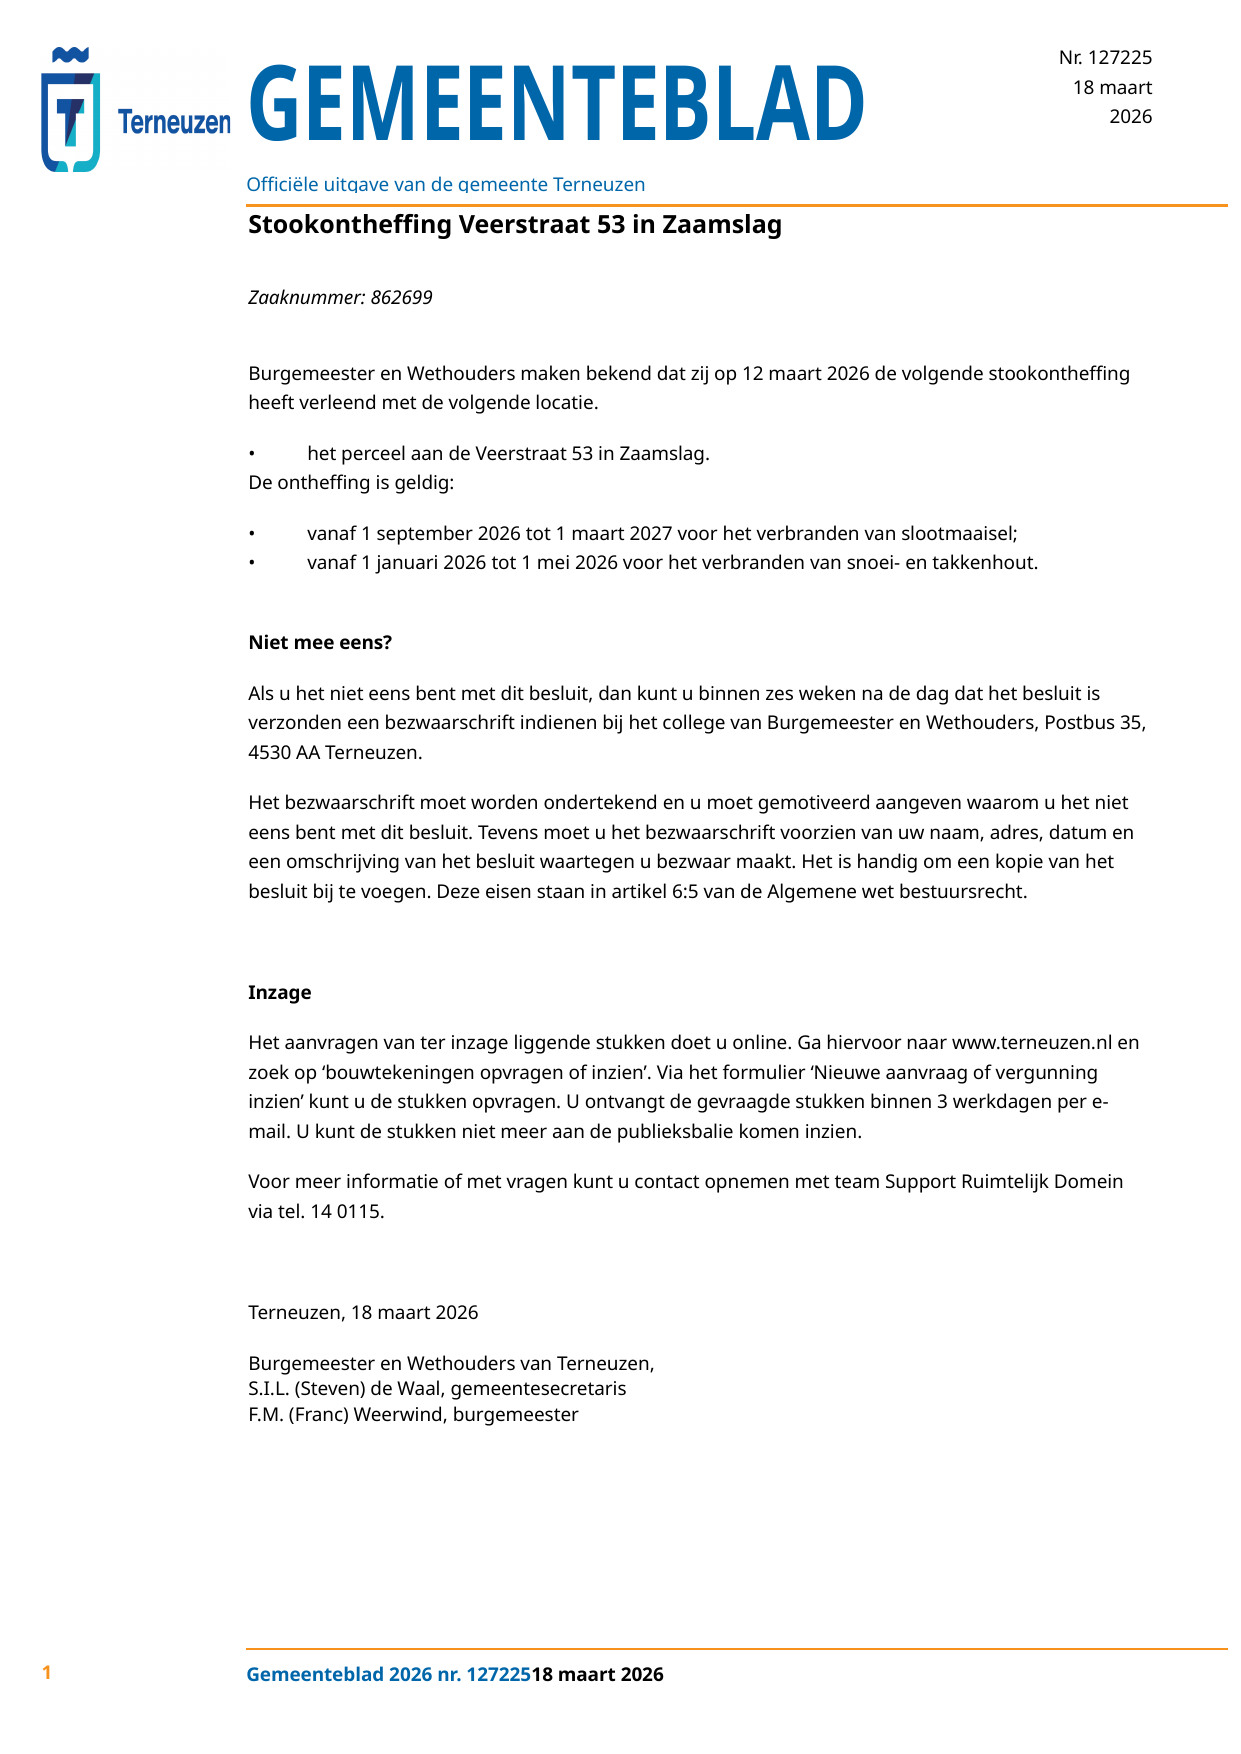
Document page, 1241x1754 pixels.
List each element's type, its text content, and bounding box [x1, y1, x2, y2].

text Het bezwaarschrift moet worden ondertekend en u moet gemotiveerd aangeven waarom u het niet eens bent met dit besluit. Tevens moet u het bezwaarschrift voorzien van uw naam, adres, datum en een omschrijving van het besluit waartegen u bezwaar maakt. Het is handig om een kopie van het besluit bij te voegen. Deze eisen staan in artikel 6:5 van de Algemene wet bestuursrecht. [248, 789, 1152, 904]
text Burgemeester en Wethouders maken bekend dat zij op 12 maart 2026 de volgende stookontheffing heeft verleend met de volgende locatie. [248, 360, 1152, 415]
text Inzage [248, 979, 1152, 1005]
text Het aanvragen van ter inzage liggende stukken doet u online. Ga hiervoor naar www.terneuzen.nl en zoek op ‘bouwtekeningen opvragen of inzien’. Via het formulier ‘Nieuwe aanvraag of vergunning inzien’ kunt u de stukken opvragen. U ontvangt de gevraagde stukken binnen 3 werkdagen per e-mail. U kunt de stukken niet meer aan de publieksbalie komen inzien. [248, 1029, 1152, 1144]
text Niet mee eens? [248, 629, 1152, 655]
text Voor meer informatie of met vragen kunt u contact opnemen met team Support Ruimtelijk Domein via tel. 14 0115. [248, 1169, 1152, 1224]
list het perceel aan de Veerstraat 53 in Zaamslag. [248, 440, 1152, 466]
text Als u het niet eens bent met dit besluit, dan kunt u binnen zes weken na de dag dat het besluit is verzonden een bezwaarschrift indienen bij het college van Burgemeester en Wethouders, Postbus 35, 4530 AA Terneuzen. [248, 680, 1152, 765]
picture [41, 47, 231, 172]
table_cell [714, 1375, 1152, 1401]
text Terneuzen, 18 maart 2026 [248, 1299, 1152, 1325]
table_cell S.I.L. (Steven) de Waal, gemeentesecretaris [248, 1375, 714, 1401]
list vanaf 1 januari 2026 tot 1 mei 2026 voor het verbranden van snoei- en takkenhout. [248, 549, 1152, 575]
text De ontheffing is geldig: [248, 469, 1152, 495]
table_cell F.M. (Franc) Weerwind, burgemeester [248, 1401, 1152, 1427]
text Zaaknummer: 862699 [248, 284, 1152, 309]
text Stookontheffing Veerstraat 53 in Zaamslag [248, 207, 1152, 241]
table_header Burgemeester en Wethouders van Terneuzen, [248, 1350, 1152, 1375]
list vanaf 1 september 2026 tot 1 maart 2027 voor het verbranden van slootmaaisel; [248, 520, 1152, 546]
